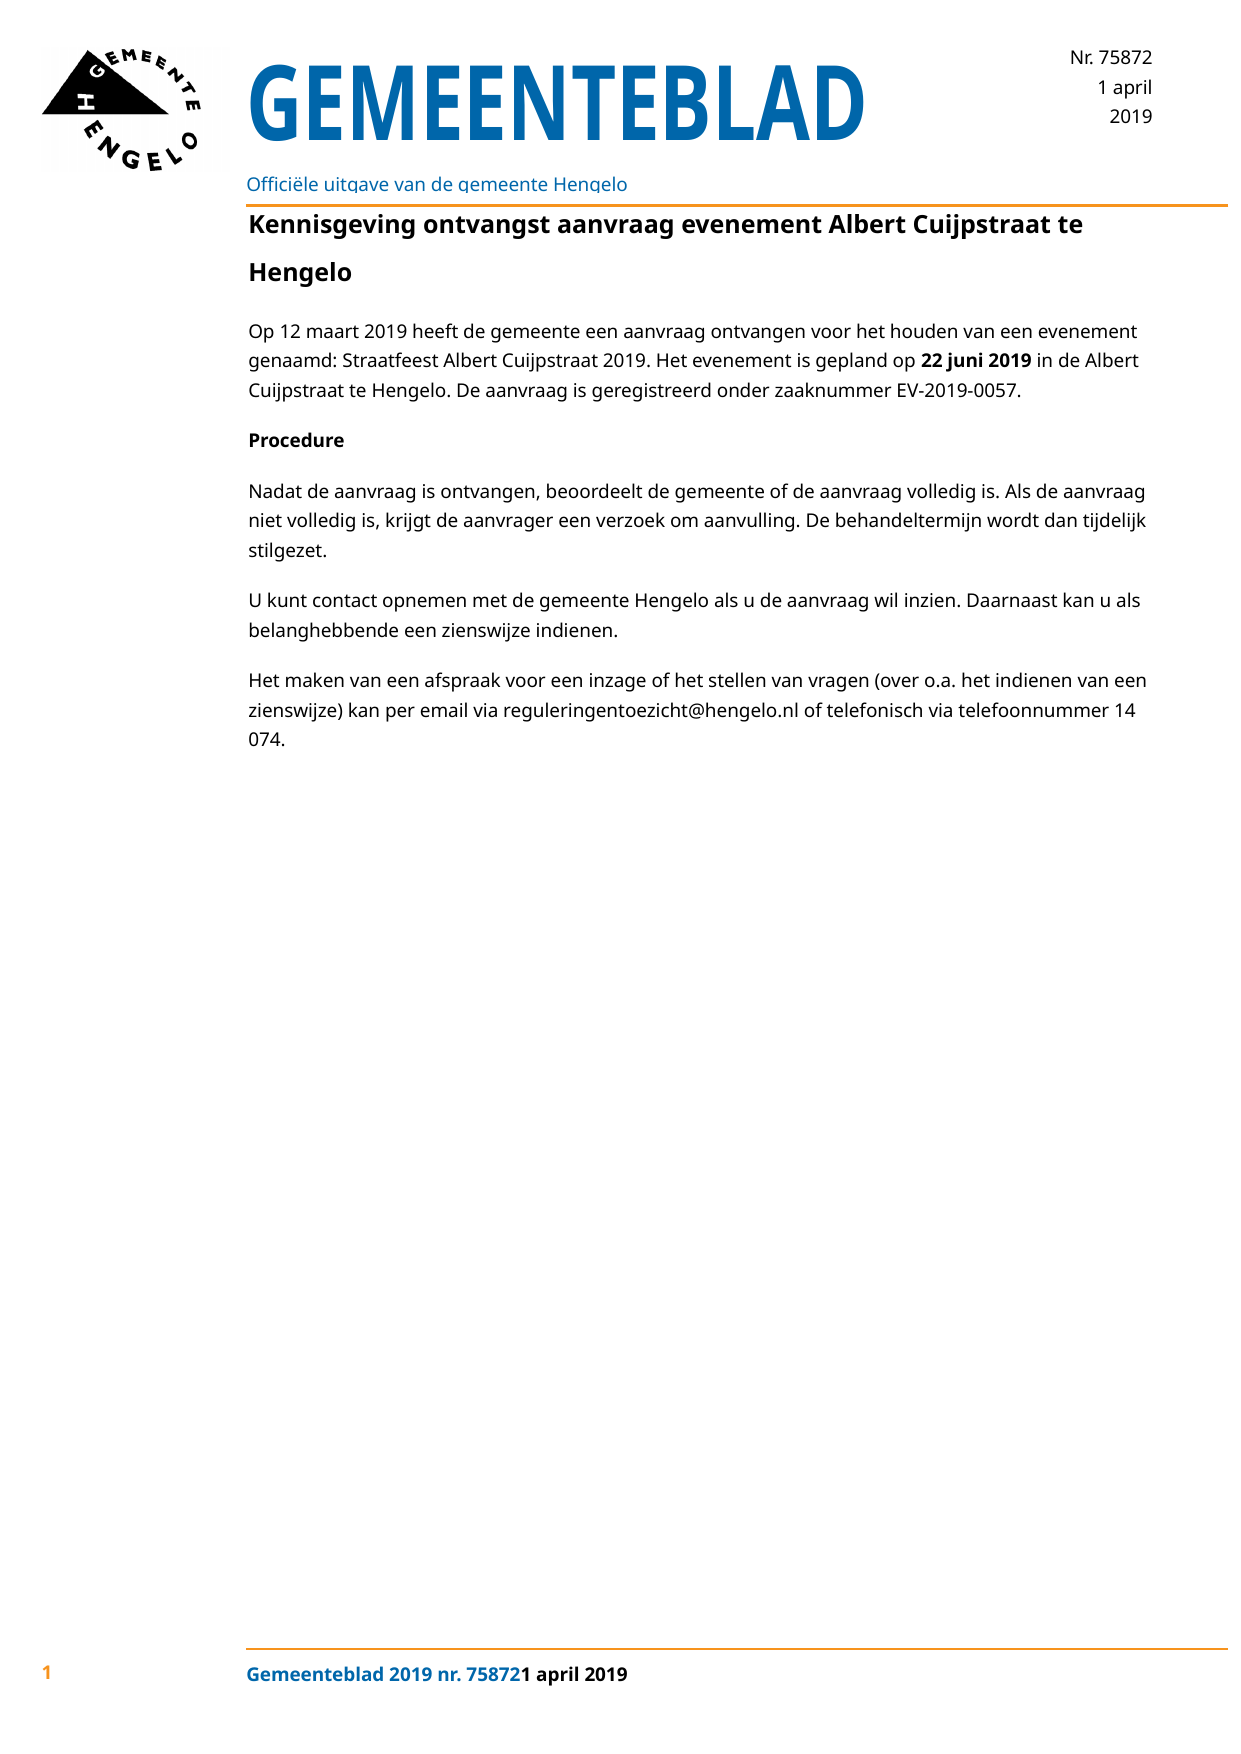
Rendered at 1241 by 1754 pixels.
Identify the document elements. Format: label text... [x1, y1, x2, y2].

text Kennisgeving ontvangst aanvraag evenement Albert Cuijpstraat te Hengelo [248, 207, 1152, 288]
text Nadat de aanvraag is ontvangen, beoordeelt de gemeente of de aanvraag volledig is. Als de aanvraag niet volledig is, krijgt de aanvrager een verzoek om aanvulling. De behandeltermijn wordt dan tijdelijk stilgezet. [248, 478, 1152, 563]
picture [41, 47, 231, 172]
text Op 12 maart 2019 heeft de gemeente een aanvraag ontvangen voor het houden van een evenement genaamd: Straatfeest Albert Cuijpstraat 2019. Het evenement is gepland op 22 juni 2019 in de Albert Cuijpstraat te Hengelo. De aanvraag is geregistreerd onder zaaknummer EV-2019-0057. [248, 318, 1152, 403]
text Het maken van een afspraak voor een inzage of het stellen van vragen (over o.a. het indienen van een zienswijze) kan per email via reguleringentoezicht@hengelo.nl of telefonisch via telefoonnummer 14 074. [248, 667, 1152, 752]
text Procedure [248, 427, 1152, 453]
text U kunt contact opnemen met de gemeente Hengelo als u de aanvraag wil inzien. Daarnaast kan u als belanghebbende een zienswijze indienen. [248, 587, 1152, 643]
